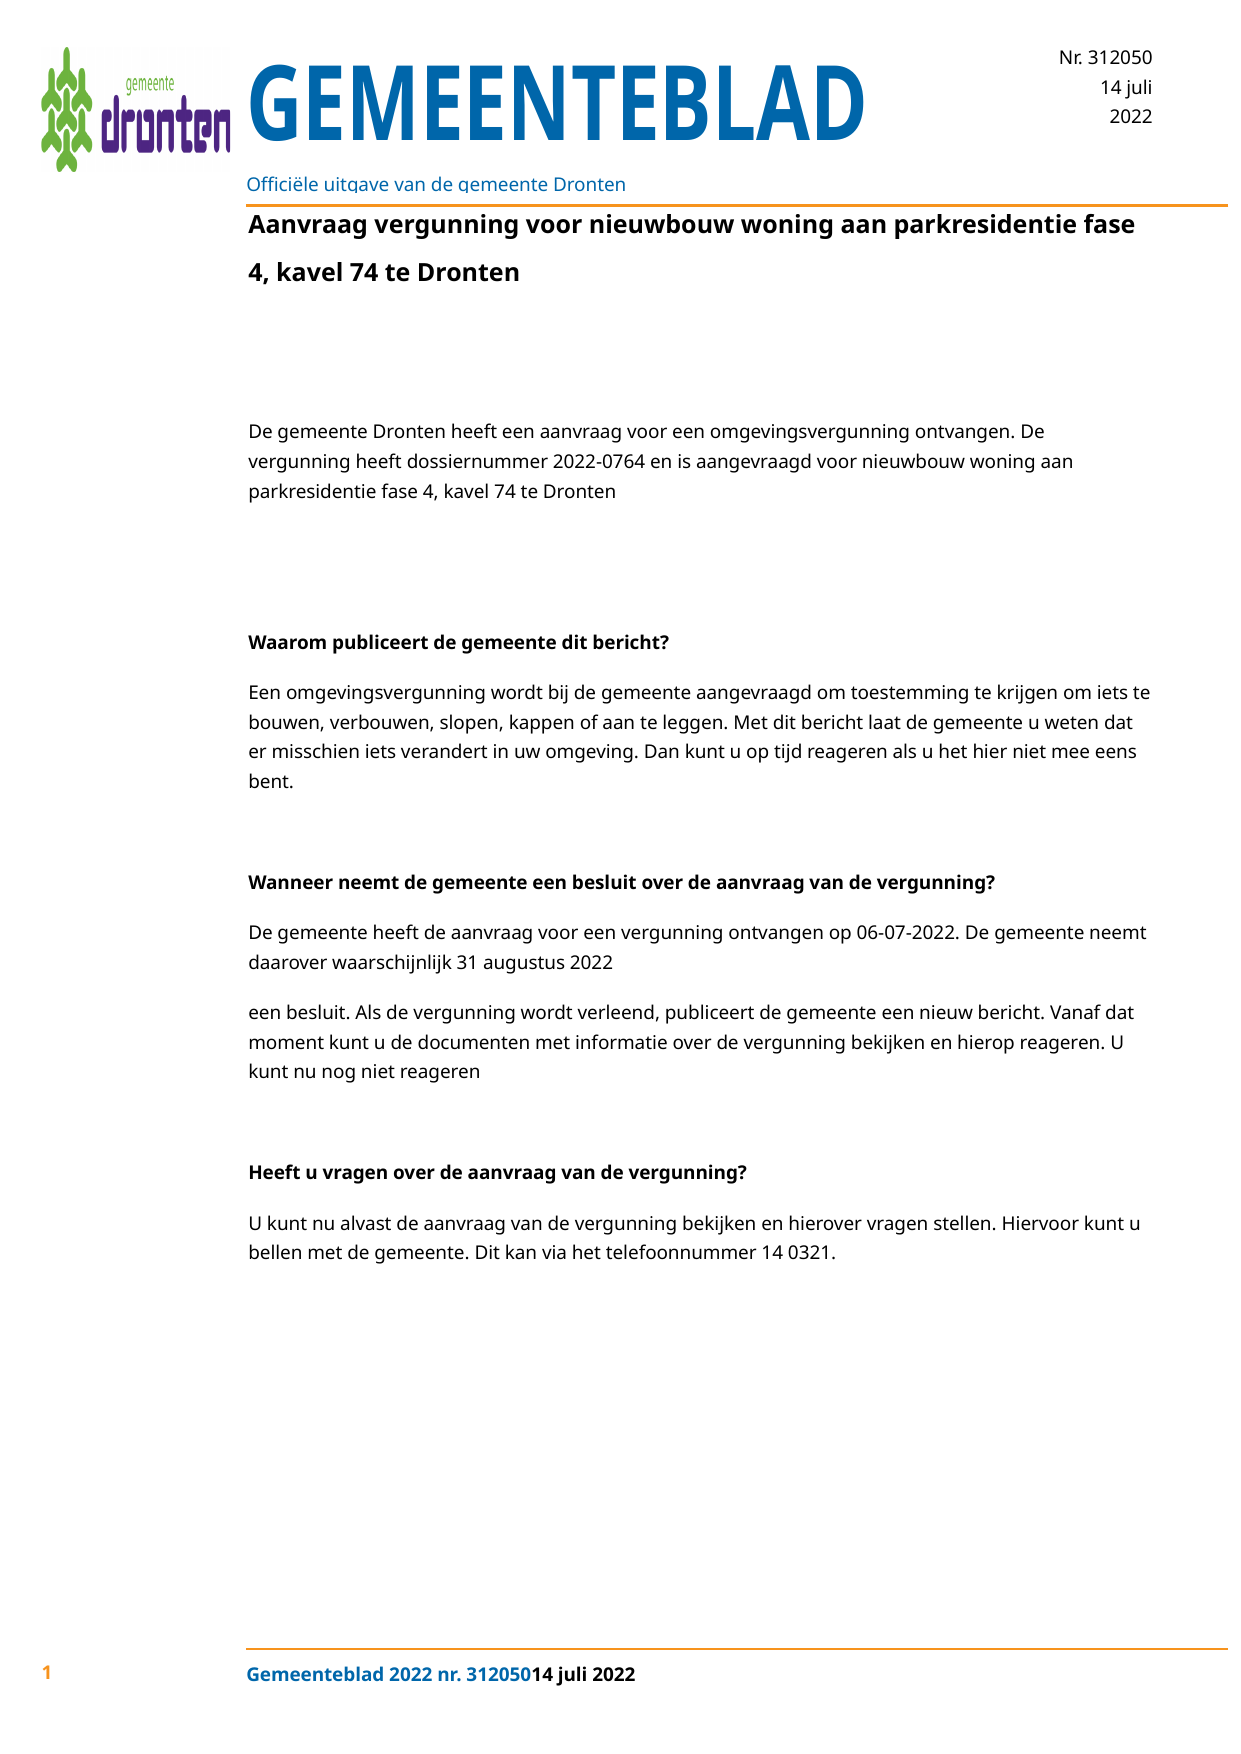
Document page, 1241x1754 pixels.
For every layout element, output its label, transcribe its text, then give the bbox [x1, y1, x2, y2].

text Heeft u vragen over de aanvraag van de vergunning? [248, 1159, 1152, 1185]
text Aanvraag vergunning voor nieuwbouw woning aan parkresidentie fase 4, kavel 74 te Dronten [248, 207, 1152, 288]
text De gemeente Dronten heeft een aanvraag voor een omgevingsvergunning ontvangen. De vergunning heeft dossiernummer 2022-0764 en is aangevraagd voor nieuwbouw woning aan parkresidentie fase 4, kavel 74 te Dronten [248, 419, 1152, 504]
text een besluit. Als de vergunning wordt verleend, publiceert de gemeente een nieuw bericht. Vanaf dat moment kunt u de documenten met informatie over de vergunning bekijken en hierop reageren. U kunt nu nog niet reageren [248, 999, 1152, 1084]
picture [41, 47, 231, 172]
text Wanneer neemt de gemeente een besluit over de aanvraag van de vergunning? [248, 869, 1152, 895]
text Waarom publiceert de gemeente dit bericht? [248, 629, 1152, 655]
text U kunt nu alvast de aanvraag van de vergunning bekijken en hierover vragen stellen. Hiervoor kunt u bellen met de gemeente. Dit kan via het telefoonnummer 14 0321. [248, 1210, 1152, 1265]
text Een omgevingsvergunning wordt bij de gemeente aangevraagd om toestemming te krijgen om iets te bouwen, verbouwen, slopen, kappen of aan te leggen. Met dit bericht laat de gemeente u weten dat er misschien iets verandert in uw omgeving. Dan kunt u op tijd reageren als u het hier niet mee eens bent. [248, 679, 1152, 794]
text De gemeente heeft de aanvraag voor een vergunning ontvangen op 06-07-2022. De gemeente neemt daarover waarschijnlijk 31 augustus 2022 [248, 919, 1152, 975]
